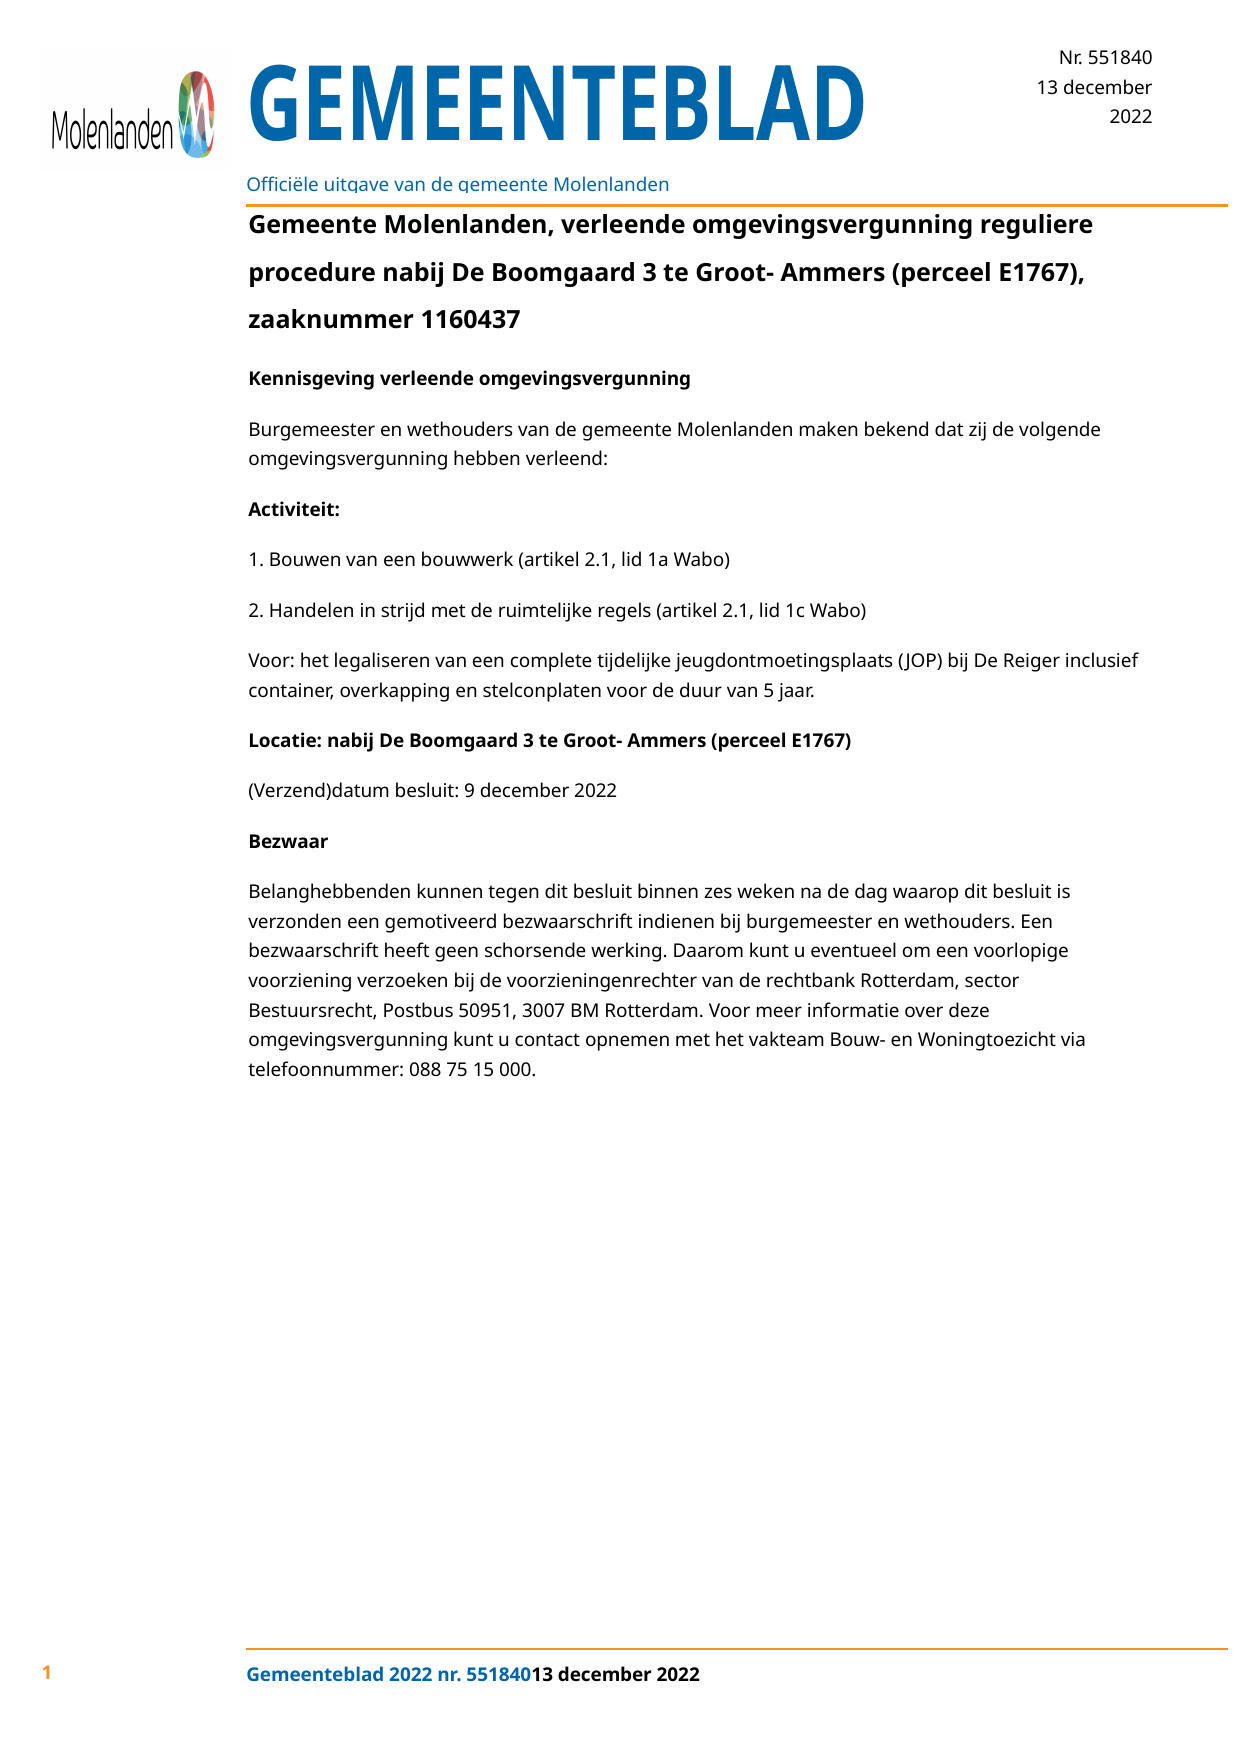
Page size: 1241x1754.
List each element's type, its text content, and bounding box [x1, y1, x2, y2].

text Burgemeester en wethouders van de gemeente Molenlanden maken bekend dat zij de volgende omgevingsvergunning hebben verleend: [248, 416, 1152, 471]
text 1. Bouwen van een bouwwerk (artikel 2.1, lid 1a Wabo) [248, 546, 1152, 572]
text Gemeente Molenlanden, verleende omgevingsvergunning reguliere procedure nabij De Boomgaard 3 te Groot- Ammers (perceel E1767), zaaknummer 1160437 [248, 207, 1152, 336]
picture [41, 47, 231, 172]
text Locatie: nabij De Boomgaard 3 te Groot- Ammers (perceel E1767) [248, 727, 1152, 753]
text (Verzend)datum besluit: 9 december 2022 [248, 778, 1152, 803]
text Voor: het legaliseren van een complete tijdelijke jeugdontmoetingsplaats (JOP) bij De Reiger inclusief container, overkapping en stelconplaten voor de duur van 5 jaar. [248, 647, 1152, 702]
text 2. Handelen in strijd met de ruimtelijke regels (artikel 2.1, lid 1c Wabo) [248, 597, 1152, 622]
text Bezwaar [248, 828, 1152, 854]
text Activiteit: [248, 496, 1152, 522]
text Belanghebbenden kunnen tegen dit besluit binnen zes weken na de dag waarop dit besluit is verzonden een gemotiveerd bezwaarschrift indienen bij burgemeester en wethouders. Een bezwaarschrift heeft geen schorsende werking. Daarom kunt u eventueel om een voorlopige voorziening verzoeken bij de voorzieningenrechter van de rechtbank Rotterdam, sector Bestuursrecht, Postbus 50951, 3007 BM Rotterdam. Voor meer informatie over deze omgevingsvergunning kunt u contact opnemen met het vakteam Bouw- en Woningtoezicht via telefoonnummer: 088 75 15 000. [248, 878, 1152, 1082]
text Kennisgeving verleende omgevingsvergunning [248, 366, 1152, 391]
